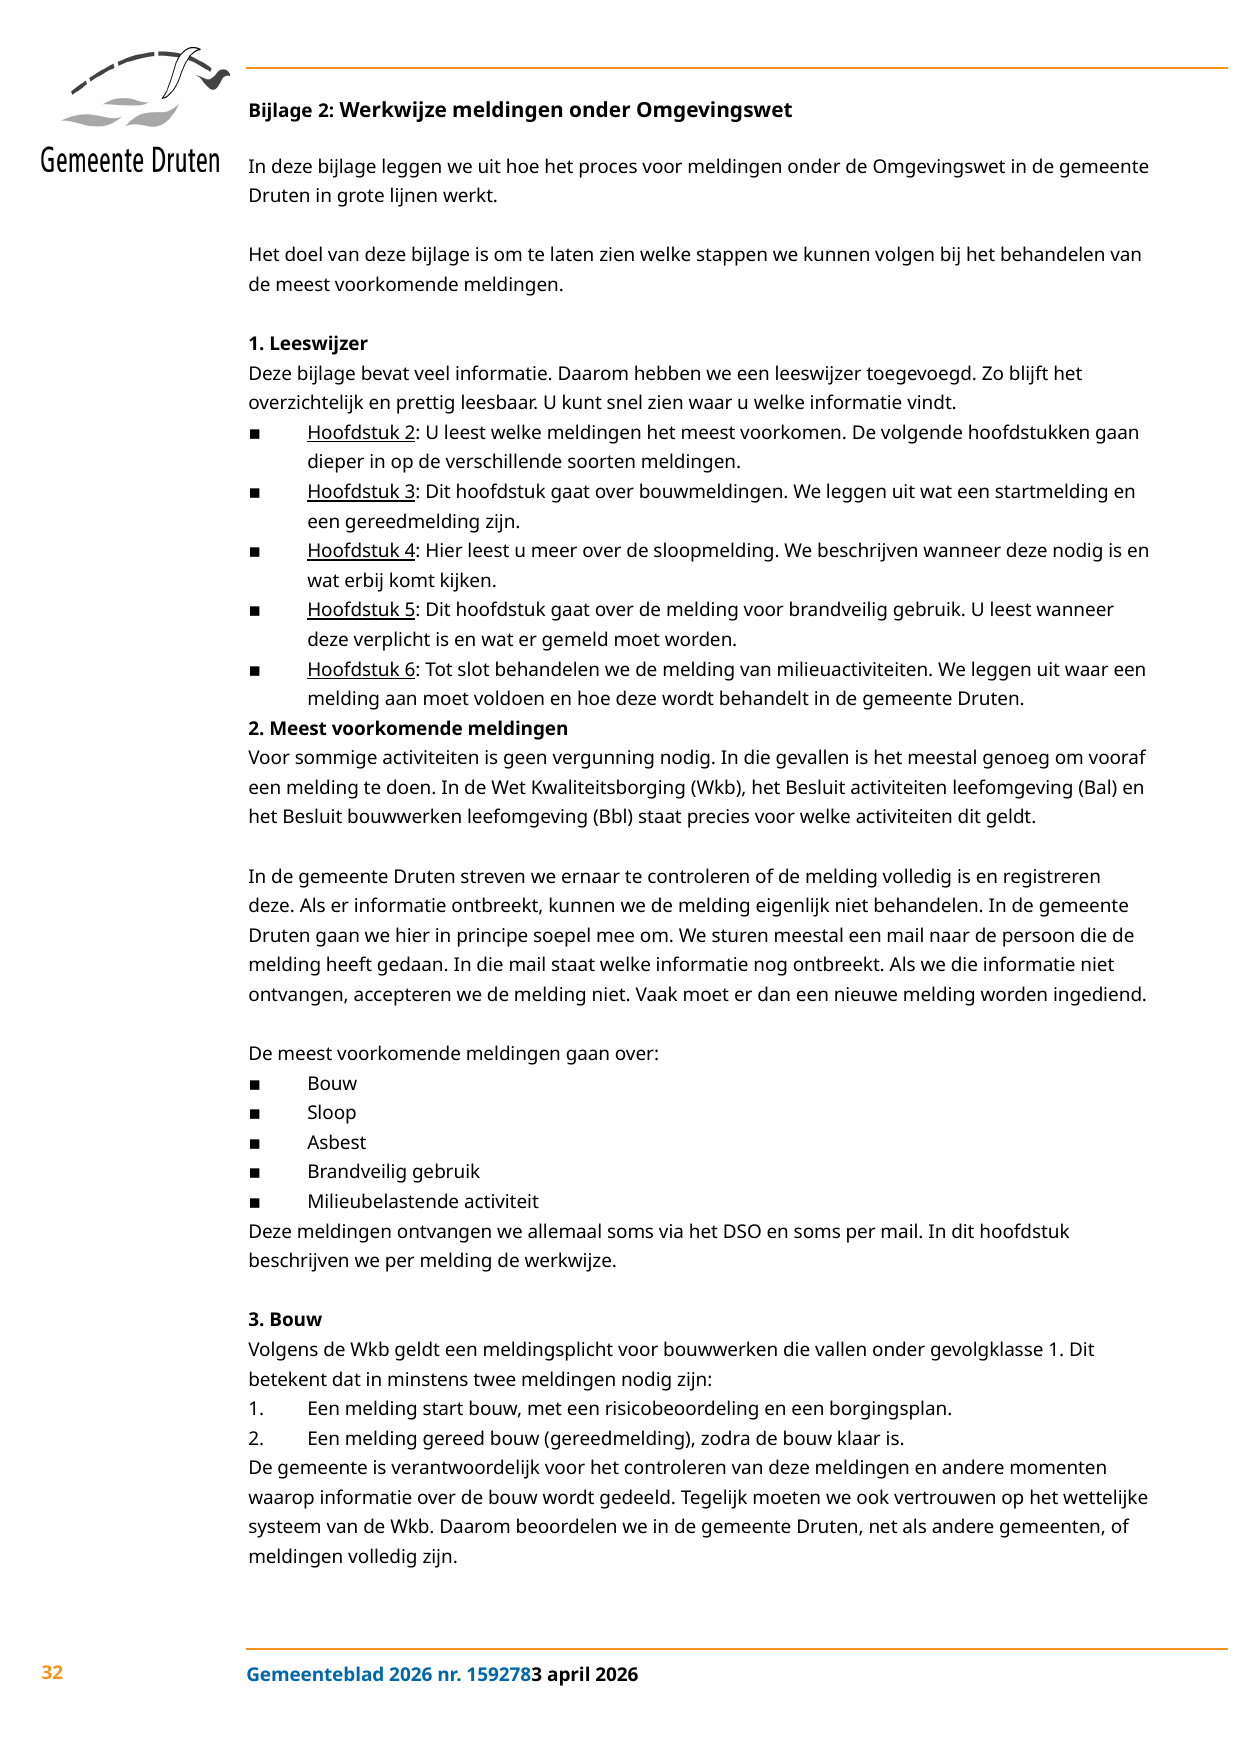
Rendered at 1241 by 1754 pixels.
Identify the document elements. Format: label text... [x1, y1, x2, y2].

text 1. Leeswijzer [248, 330, 1152, 356]
picture [41, 47, 231, 172]
list Bouw [248, 1070, 1152, 1096]
text 3. Bouw [248, 1307, 1152, 1332]
text Bijlage 2: Werkwijze meldingen onder Omgevingswet [248, 95, 1152, 123]
text Het doel van deze bijlage is om te laten zien welke stappen we kunnen volgen bij het behandelen van de meest voorkomende meldingen. [248, 242, 1152, 297]
text Volgens de Wkb geldt een meldingsplicht voor bouwwerken die vallen onder gevolgklasse 1. Dit betekent dat in minstens twee meldingen nodig zijn: [248, 1336, 1152, 1392]
list Sloop [248, 1099, 1152, 1125]
list Milieubelastende activiteit [248, 1188, 1152, 1214]
list Hoofdstuk 5: Dit hoofdstuk gaat over de melding voor brandveilig gebruik. U leest wanneer deze verplicht is en wat er gemeld moet worden. [248, 597, 1152, 652]
list Brandveilig gebruik [248, 1159, 1152, 1184]
list Hoofdstuk 2: U leest welke meldingen het meest voorkomen. De volgende hoofdstukken gaan dieper in op de verschillende soorten meldingen. [248, 419, 1152, 474]
text In de gemeente Druten streven we ernaar te controleren of de melding volledig is en registreren deze. Als er informatie ontbreekt, kunnen we de melding eigenlijk niet behandelen. In de gemeente Druten gaan we hier in principe soepel mee om. We sturen meestal een mail naar de persoon die de melding heeft gedaan. In die mail staat welke informatie nog ontbreekt. Als we die informatie niet ontvangen, accepteren we de melding niet. Vaak moet er dan een nieuwe melding worden ingediend. [248, 863, 1152, 1007]
list Asbest [248, 1129, 1152, 1155]
list Hoofdstuk 4: Hier leest u meer over de sloopmelding. We beschrijven wanneer deze nodig is en wat erbij komt kijken. [248, 537, 1152, 593]
list Hoofdstuk 6: Tot slot behandelen we de melding van milieuactiviteiten. We leggen uit waar een melding aan moet voldoen en hoe deze wordt behandelt in de gemeente Druten. [248, 656, 1152, 711]
text Deze bijlage bevat veel informatie. Daarom hebben we een leeswijzer toegevoegd. Zo blijft het overzichtelijk en prettig leesbaar. U kunt snel zien waar u welke informatie vindt. [248, 360, 1152, 415]
text Deze meldingen ontvangen we allemaal soms via het DSO en soms per mail. In dit hoofdstuk beschrijven we per melding de werkwijze. [248, 1218, 1152, 1273]
text De gemeente is verantwoordelijk voor het controleren van deze meldingen en andere momenten waarop informatie over de bouw wordt gedeeld. Tegelijk moeten we ook vertrouwen op het wettelijke systeem van de Wkb. Daarom beoordelen we in de gemeente Druten, net als andere gemeenten, of meldingen volledig zijn. [248, 1454, 1152, 1569]
text Voor sommige activiteiten is geen vergunning nodig. In die gevallen is het meestal genoeg om vooraf een melding te doen. In de Wet Kwaliteitsborging (Wkb), het Besluit activiteiten leefomgeving (Bal) en het Besluit bouwwerken leefomgeving (Bbl) staat precies voor welke activiteiten dit geldt. [248, 744, 1152, 829]
list Hoofdstuk 3: Dit hoofdstuk gaat over bouwmeldingen. We leggen uit wat een startmelding en een gereedmelding zijn. [248, 478, 1152, 534]
text In deze bijlage leggen we uit hoe het proces voor meldingen onder de Omgevingswet in de gemeente Druten in grote lijnen werkt. [248, 153, 1152, 208]
text De meest voorkomende meldingen gaan over: [248, 1040, 1152, 1066]
text 2. Meest voorkomende meldingen [248, 715, 1152, 741]
list Een melding start bouw, met een risicobeoordeling en een borgingsplan. [248, 1395, 1152, 1421]
list Een melding gereed bouw (gereedmelding), zodra de bouw klaar is. [248, 1425, 1152, 1451]
